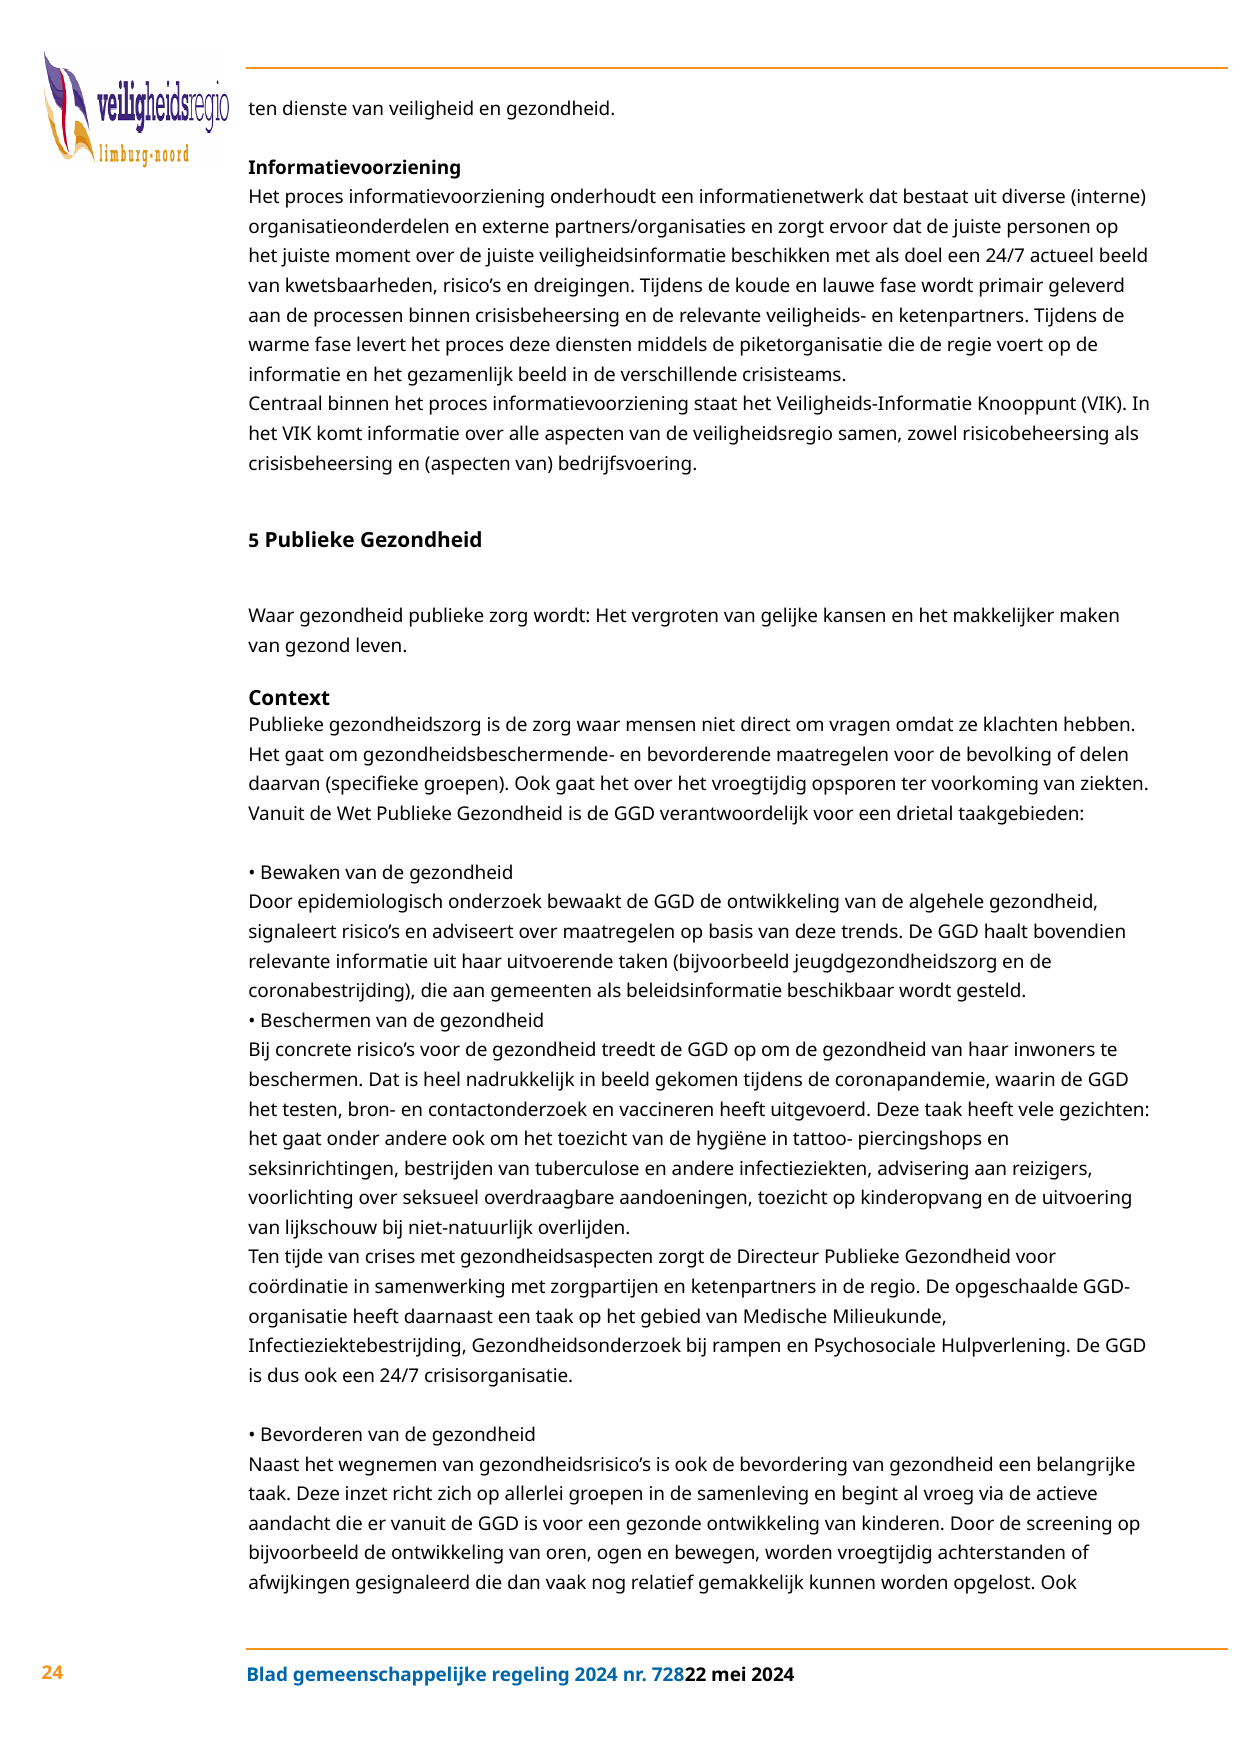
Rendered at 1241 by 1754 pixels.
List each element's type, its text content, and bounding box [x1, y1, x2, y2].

text Ten tijde van crises met gezondheidsaspecten zorgt de Directeur Publieke Gezondheid voor coördinatie in samenwerking met zorgpartijen en ketenpartners in de regio. De opgeschaalde GGD-organisatie heeft daarnaast een taak op het gebied van Medische Milieukunde, Infectieziektebestrijding, Gezondheidsonderzoek bij rampen en Psychosociale Hulpverlening. De GGD is dus ook een 24/7 crisisorganisatie. [248, 1244, 1152, 1388]
text Door epidemiologisch onderzoek bewaakt de GGD de ontwikkeling van de algehele gezondheid, signaleert risico’s en adviseert over maatregelen op basis van deze trends. De GGD haalt bovendien relevante informatie uit haar uitvoerende taken (bijvoorbeeld jeugdgezondheidszorg en de coronabestrijding), die aan gemeenten als beleidsinformatie beschikbaar wordt gesteld. [248, 889, 1152, 1003]
text Context [248, 683, 1152, 711]
text 5 Publieke Gezondheid [248, 525, 1152, 553]
text ten dienste van veiligheid en gezondheid. [248, 95, 1152, 121]
text Het proces informatievoorziening onderhoudt een informatienetwerk dat bestaat uit diverse (interne) organisatieonderdelen en externe partners/organisaties en zorgt ervoor dat de juiste personen op het juiste moment over de juiste veiligheidsinformatie beschikken met als doel een 24/7 actueel beeld van kwetsbaarheden, risico’s en dreigingen. Tijdens de koude en lauwe fase wordt primair geleverd aan de processen binnen crisisbeheersing en de relevante veiligheids- en ketenpartners. Tijdens de warme fase levert het proces deze diensten middels de piketorganisatie die de regie voert op de informatie en het gezamenlijk beeld in de verschillende crisisteams. [248, 183, 1152, 387]
text • Bewaken van de gezondheid [248, 859, 1152, 885]
text • Bevorderen van de gezondheid [248, 1421, 1152, 1447]
picture [41, 47, 231, 172]
text Publieke gezondheidszorg is de zorg waar mensen niet direct om vragen omdat ze klachten hebben. Het gaat om gezondheidsbeschermende- en bevorderende maatregelen voor de bevolking of delen daarvan (specifieke groepen). Ook gaat het over het vroegtijdig opsporen ter voorkoming van ziekten. Vanuit de Wet Publieke Gezondheid is de GGD verantwoordelijk voor een drietal taakgebieden: [248, 711, 1152, 826]
text Centraal binnen het proces informatievoorziening staat het Veiligheids-Informatie Knooppunt (VIK). In het VIK komt informatie over alle aspecten van de veiligheidsregio samen, zowel risicobeheersing als crisisbeheersing en (aspecten van) bedrijfsvoering. [248, 391, 1152, 476]
text Waar gezondheid publieke zorg wordt: Het vergroten van gelijke kansen en het makkelijker maken van gezond leven. [248, 603, 1152, 658]
text Informatievoorziening [248, 154, 1152, 180]
text Naast het wegnemen van gezondheidsrisico’s is ook de bevordering van gezondheid een belangrijke taak. Deze inzet richt zich op allerlei groepen in de samenleving en begint al vroeg via de actieve aandacht die er vanuit de GGD is voor een gezonde ontwikkeling van kinderen. Door de screening op bijvoorbeeld de ontwikkeling van oren, ogen en bewegen, worden vroegtijdig achterstanden of afwijkingen gesignaleerd die dan vaak nog relatief gemakkelijk kunnen worden opgelost. Ook [248, 1451, 1152, 1595]
text Bij concrete risico’s voor de gezondheid treedt de GGD op om de gezondheid van haar inwoners te beschermen. Dat is heel nadrukkelijk in beeld gekomen tijdens de coronapandemie, waarin de GGD het testen, bron- en contactonderzoek en vaccineren heeft uitgevoerd. Deze taak heeft vele gezichten: het gaat onder andere ook om het toezicht van de hygiëne in tattoo- piercingshops en seksinrichtingen, bestrijden van tuberculose en andere infectieziekten, advisering aan reizigers, voorlichting over seksueel overdraagbare aandoeningen, toezicht op kinderopvang en de uitvoering van lijkschouw bij niet-natuurlijk overlijden. [248, 1037, 1152, 1240]
text • Beschermen van de gezondheid [248, 1007, 1152, 1033]
